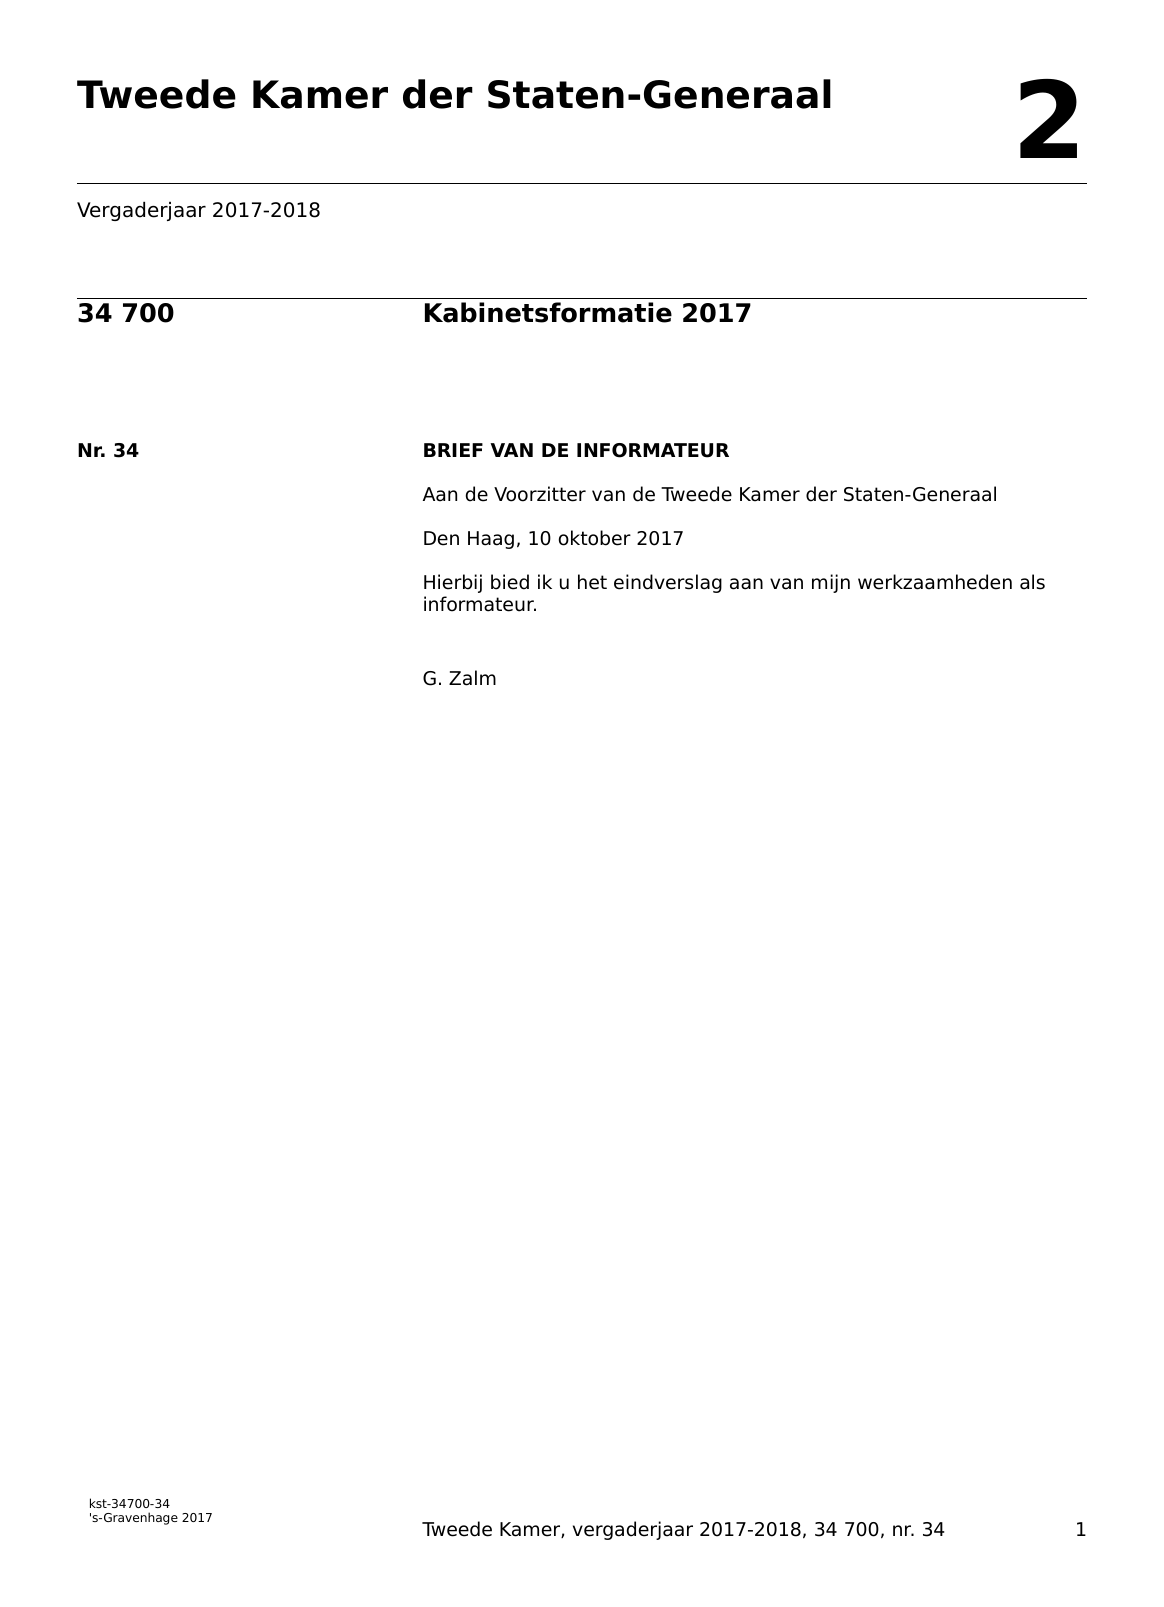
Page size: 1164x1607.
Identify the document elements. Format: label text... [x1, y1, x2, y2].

subtitle 34 700 Kabinetsformatie 2017 [77, 299, 1087, 329]
text Hierbij bied ik u het eindverslag aan van mijn werkzaamheden als informateur. [422, 572, 1087, 616]
table_cell Vergaderjaar 2017-2018 [77, 184, 1087, 298]
text 's-Gravenhage 2017 [88, 1511, 323, 1525]
subtitle Nr. 34 BRIEF VAN DE INFORMATEUR [77, 440, 1087, 462]
table_header Tweede Kamer der Staten-Generaal [77, 59, 886, 183]
text G. Zalm [422, 646, 1087, 690]
table_header 2 [886, 59, 1087, 183]
text Aan de Voorzitter van de Tweede Kamer der Staten-Generaal [422, 484, 1087, 506]
text kst-34700-34 [88, 1497, 323, 1511]
text Den Haag, 10 oktober 2017 [422, 528, 1087, 550]
